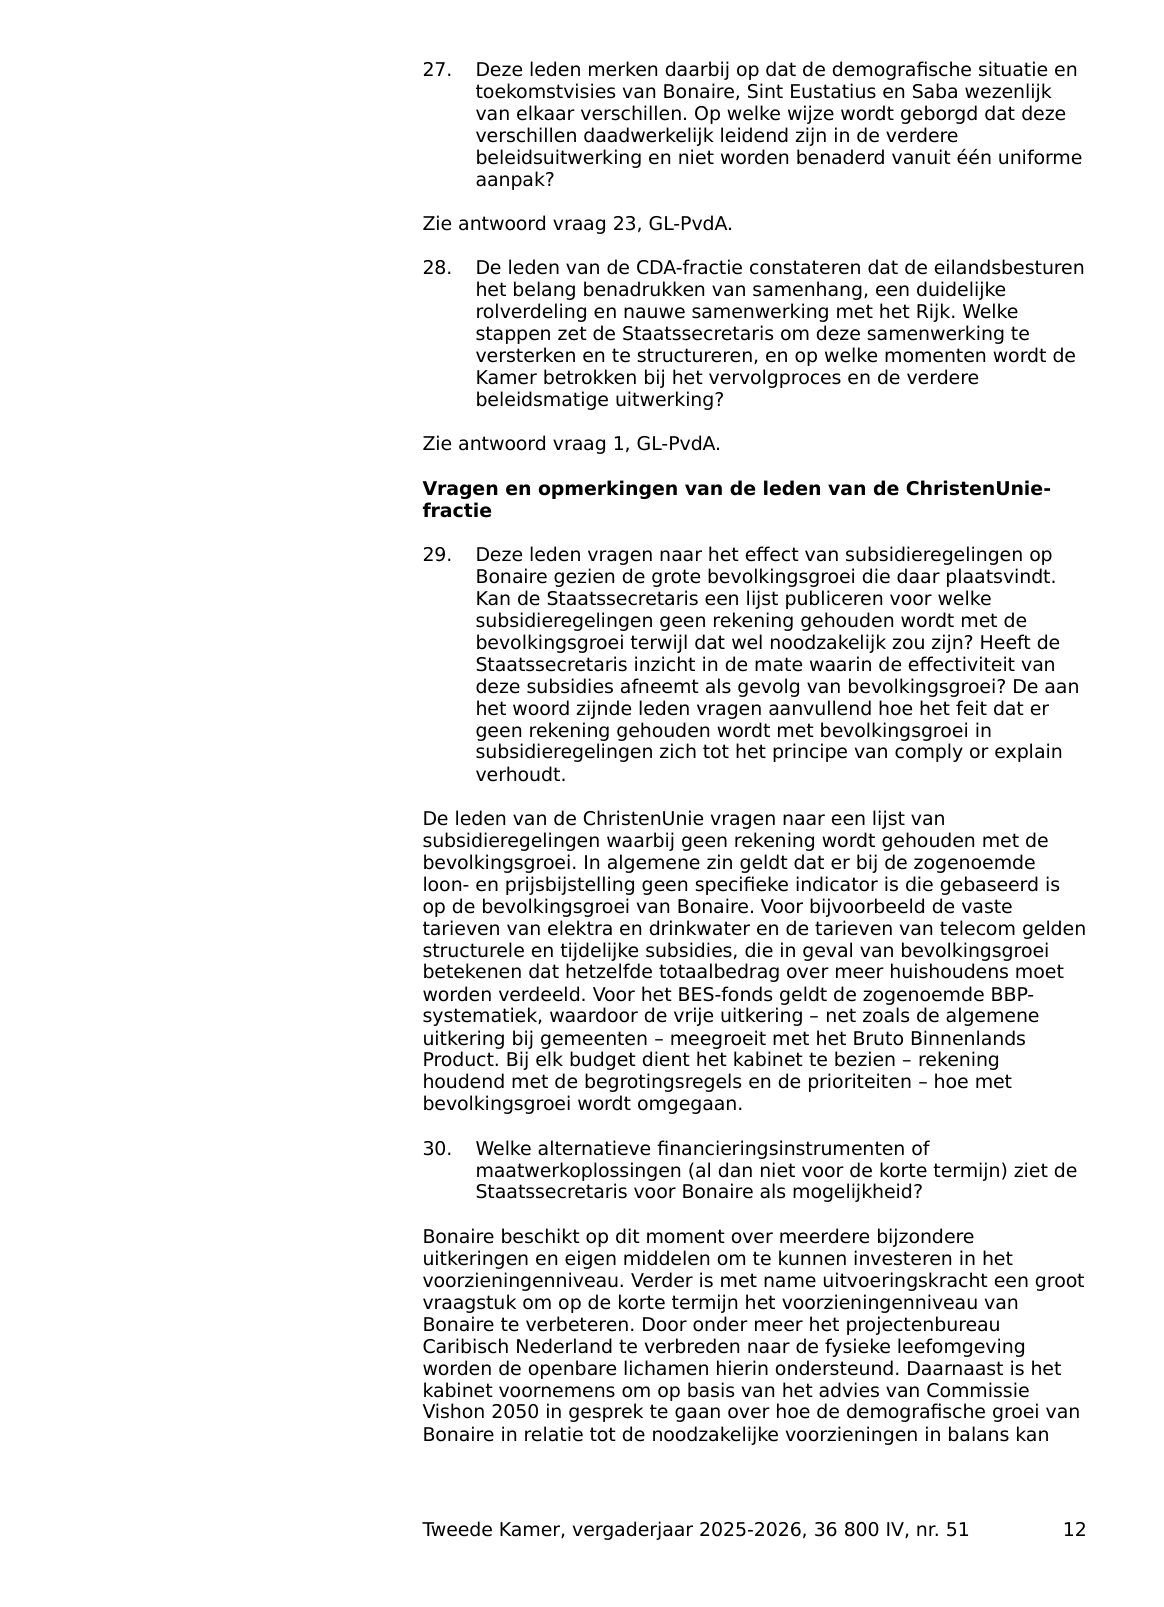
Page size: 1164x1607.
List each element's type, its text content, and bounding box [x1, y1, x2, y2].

subtitle Vragen en opmerkingen van de leden van de ChristenUnie-fractie [422, 477, 1087, 521]
text 27. Deze leden merken daarbij op dat de demografische situatie en toekomstvisies van Bonaire, Sint Eustatius en Saba wezenlijk van elkaar verschillen. Op welke wijze wordt geborgd dat deze verschillen daadwerkelijk leidend zijn in de verdere beleidsuitwerking en niet worden benaderd vanuit één uniforme aanpak? [422, 59, 1087, 191]
text Zie antwoord vraag 23, GL-PvdA. [422, 213, 1087, 235]
text 30. Welke alternatieve financieringsinstrumenten of maatwerkoplossingen (al dan niet voor de korte termijn) ziet de Staatssecretaris voor Bonaire als mogelijkheid? [422, 1137, 1087, 1203]
text Bonaire beschikt op dit moment over meerdere bijzondere uitkeringen en eigen middelen om te kunnen investeren in het voorzieningenniveau. Verder is met name uitvoeringskracht een groot vraagstuk om op de korte termijn het voorzieningenniveau van Bonaire te verbeteren. Door onder meer het projectenbureau Caribisch Nederland te verbreden naar de fysieke leefomgeving worden de openbare lichamen hierin ondersteund. Daarnaast is het kabinet voornemens om op basis van het advies van Commissie Vishon 2050 in gesprek te gaan over hoe de demografische groei van Bonaire in relatie tot de noodzakelijke voorzieningen in balans kan [422, 1226, 1087, 1445]
text Zie antwoord vraag 1, GL-PvdA. [422, 433, 1087, 455]
text 29. Deze leden vragen naar het effect van subsidieregelingen op Bonaire gezien de grote bevolkingsgroei die daar plaatsvindt. Kan de Staatssecretaris een lijst publiceren voor welke subsidieregelingen geen rekening gehouden wordt met de bevolkingsgroei terwijl dat wel noodzakelijk zou zijn? Heeft de Staatssecretaris inzicht in de mate waarin de effectiviteit van deze subsidies afneemt als gevolg van bevolkingsgroei? De aan het woord zijnde leden vragen aanvullend hoe het feit dat er geen rekening gehouden wordt met bevolkingsgroei in subsidieregelingen zich tot het principe van comply or explain verhoudt. [422, 544, 1087, 785]
text 28. De leden van de CDA-fractie constateren dat de eilandsbesturen het belang benadrukken van samenhang, een duidelijke rolverdeling en nauwe samenwerking met het Rijk. Welke stappen zet de Staatssecretaris om deze samenwerking te versterken en te structureren, en op welke momenten wordt de Kamer betrokken bij het vervolgproces en de verdere beleidsmatige uitwerking? [422, 257, 1087, 411]
text De leden van de ChristenUnie vragen naar een lijst van subsidieregelingen waarbij geen rekening wordt gehouden met de bevolkingsgroei. In algemene zin geldt dat er bij de zogenoemde loon- en prijsbijstelling geen specifieke indicator is die gebaseerd is op de bevolkingsgroei van Bonaire. Voor bijvoorbeeld de vaste tarieven van elektra en drinkwater en de tarieven van telecom gelden structurele en tijdelijke subsidies, die in geval van bevolkingsgroei betekenen dat hetzelfde totaalbedrag over meer huishoudens moet worden verdeeld. Voor het BES-fonds geldt de zogenoemde BBP-systematiek, waardoor de vrije uitkering – net zoals de algemene uitkering bij gemeenten – meegroeit met het Bruto Binnenlands Product. Bij elk budget dient het kabinet te bezien – rekening houdend met de begrotingsregels en de prioriteiten – hoe met bevolkingsgroei wordt omgegaan. [422, 808, 1087, 1115]
